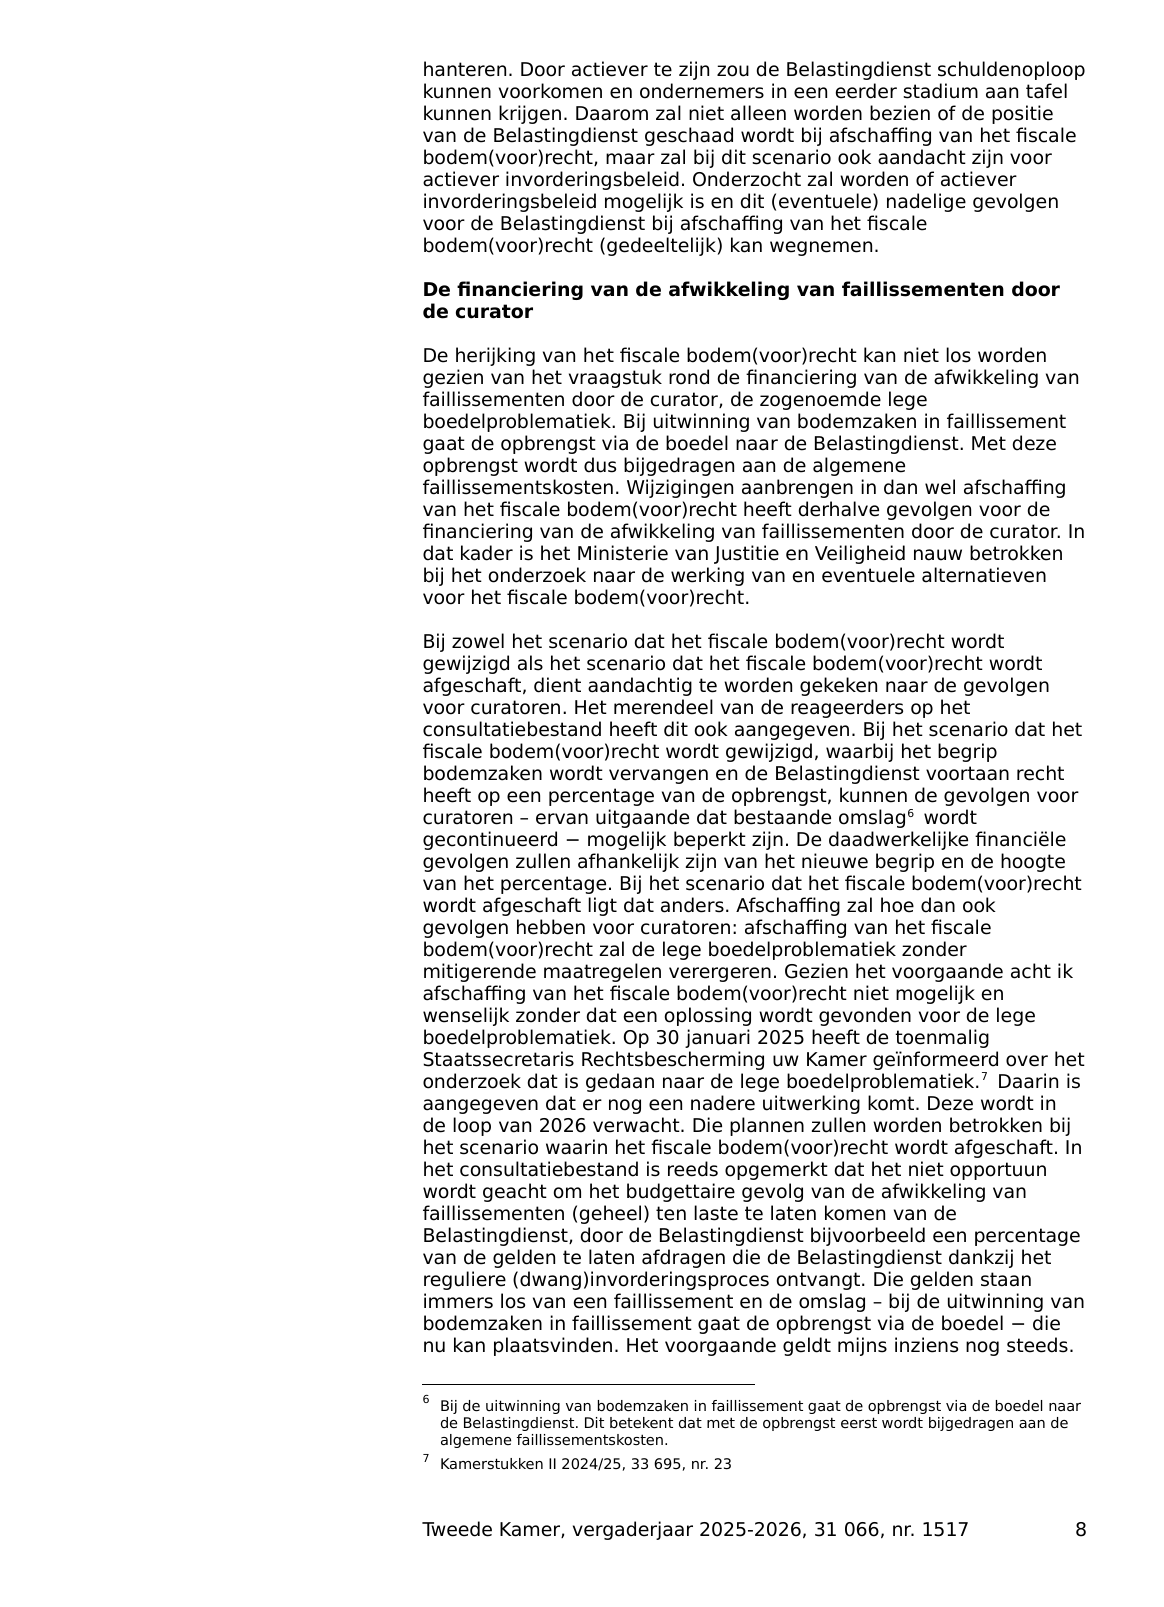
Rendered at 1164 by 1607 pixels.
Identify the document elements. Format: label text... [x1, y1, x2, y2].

text Bij zowel het scenario dat het fiscale bodem(voor)recht wordt gewijzigd als het scenario dat het fiscale bodem(voor)recht wordt afgeschaft, dient aandachtig te worden gekeken naar de gevolgen voor curatoren. Het merendeel van de reageerders op het consultatiebestand heeft dit ook aangegeven. Bij het scenario dat het fiscale bodem(voor)recht wordt gewijzigd, waarbij het begrip bodemzaken wordt vervangen en de Belastingdienst voortaan recht heeft op een percentage van de opbrengst, kunnen de gevolgen voor curatoren – ervan uitgaande dat bestaande omslag wordt gecontinueerd − mogelijk beperkt zijn. De daadwerkelijke financiële gevolgen zullen afhankelijk zijn van het nieuwe begrip en de hoogte van het percentage. Bij het scenario dat het fiscale bodem(voor)recht wordt afgeschaft ligt dat anders. Afschaffing zal hoe dan ook gevolgen hebben voor curatoren: afschaffing van het fiscale bodem(voor)recht zal de lege boedelproblematiek zonder mitigerende maatregelen verergeren. Gezien het voorgaande acht ik afschaffing van het fiscale bodem(voor)recht niet mogelijk en wenselijk zonder dat een oplossing wordt gevonden voor de lege boedelproblematiek. Op 30 januari 2025 heeft de toenmalig Staatssecretaris Rechtsbescherming uw Kamer geïnformeerd over het onderzoek dat is gedaan naar de lege boedelproblematiek. Daarin is aangegeven dat er nog een nadere uitwerking komt. Deze wordt in de loop van 2026 verwacht. Die plannen zullen worden betrokken bij het scenario waarin het fiscale bodem(voor)recht wordt afgeschaft. In het consultatiebestand is reeds opgemerkt dat het niet opportuun wordt geacht om het budgettaire gevolg van de afwikkeling van faillissementen (geheel) ten laste te laten komen van de Belastingdienst, door de Belastingdienst bijvoorbeeld een percentage van de gelden te laten afdragen die de Belastingdienst dankzij het reguliere (dwang)invorderingsproces ontvangt. Die gelden staan immers los van een faillissement en de omslag – bij de uitwinning van bodemzaken in faillissement gaat de opbrengst via de boedel − die nu kan plaatsvinden. Het voorgaande geldt mijns inziens nog steeds. [422, 631, 1087, 1356]
text Bij de uitwinning van bodemzaken in faillissement gaat de opbrengst via de boedel naar de Belastingdienst. Dit betekent dat met de opbrengst eerst wordt bijgedragen aan de algemene faillissementskosten. [422, 1393, 1087, 1449]
text De herijking van het fiscale bodem(voor)recht kan niet los worden gezien van het vraagstuk rond de financiering van de afwikkeling van faillissementen door de curator, de zogenoemde lege boedelproblematiek. Bij uitwinning van bodemzaken in faillissement gaat de opbrengst via de boedel naar de Belastingdienst. Met deze opbrengst wordt dus bijgedragen aan de algemene faillissementskosten. Wijzigingen aanbrengen in dan wel afschaffing van het fiscale bodem(voor)recht heeft derhalve gevolgen voor de financiering van de afwikkeling van faillissementen door de curator. In dat kader is het Ministerie van Justitie en Veiligheid nauw betrokken bij het onderzoek naar de werking van en eventuele alternatieven voor het fiscale bodem(voor)recht. [422, 345, 1087, 609]
text Kamerstukken II 2024/25, 33 695, nr. 23 [422, 1452, 1087, 1474]
text hanteren. Door actiever te zijn zou de Belastingdienst schuldenoploop kunnen voorkomen en ondernemers in een eerder stadium aan tafel kunnen krijgen. Daarom zal niet alleen worden bezien of de positie van de Belastingdienst geschaad wordt bij afschaffing van het fiscale bodem(voor)recht, maar zal bij dit scenario ook aandacht zijn voor actiever invorderingsbeleid. Onderzocht zal worden of actiever invorderingsbeleid mogelijk is en dit (eventuele) nadelige gevolgen voor de Belastingdienst bij afschaffing van het fiscale bodem(voor)recht (gedeeltelijk) kan wegnemen. [422, 59, 1087, 257]
subtitle De financiering van de afwikkeling van faillissementen door de curator [422, 279, 1087, 323]
